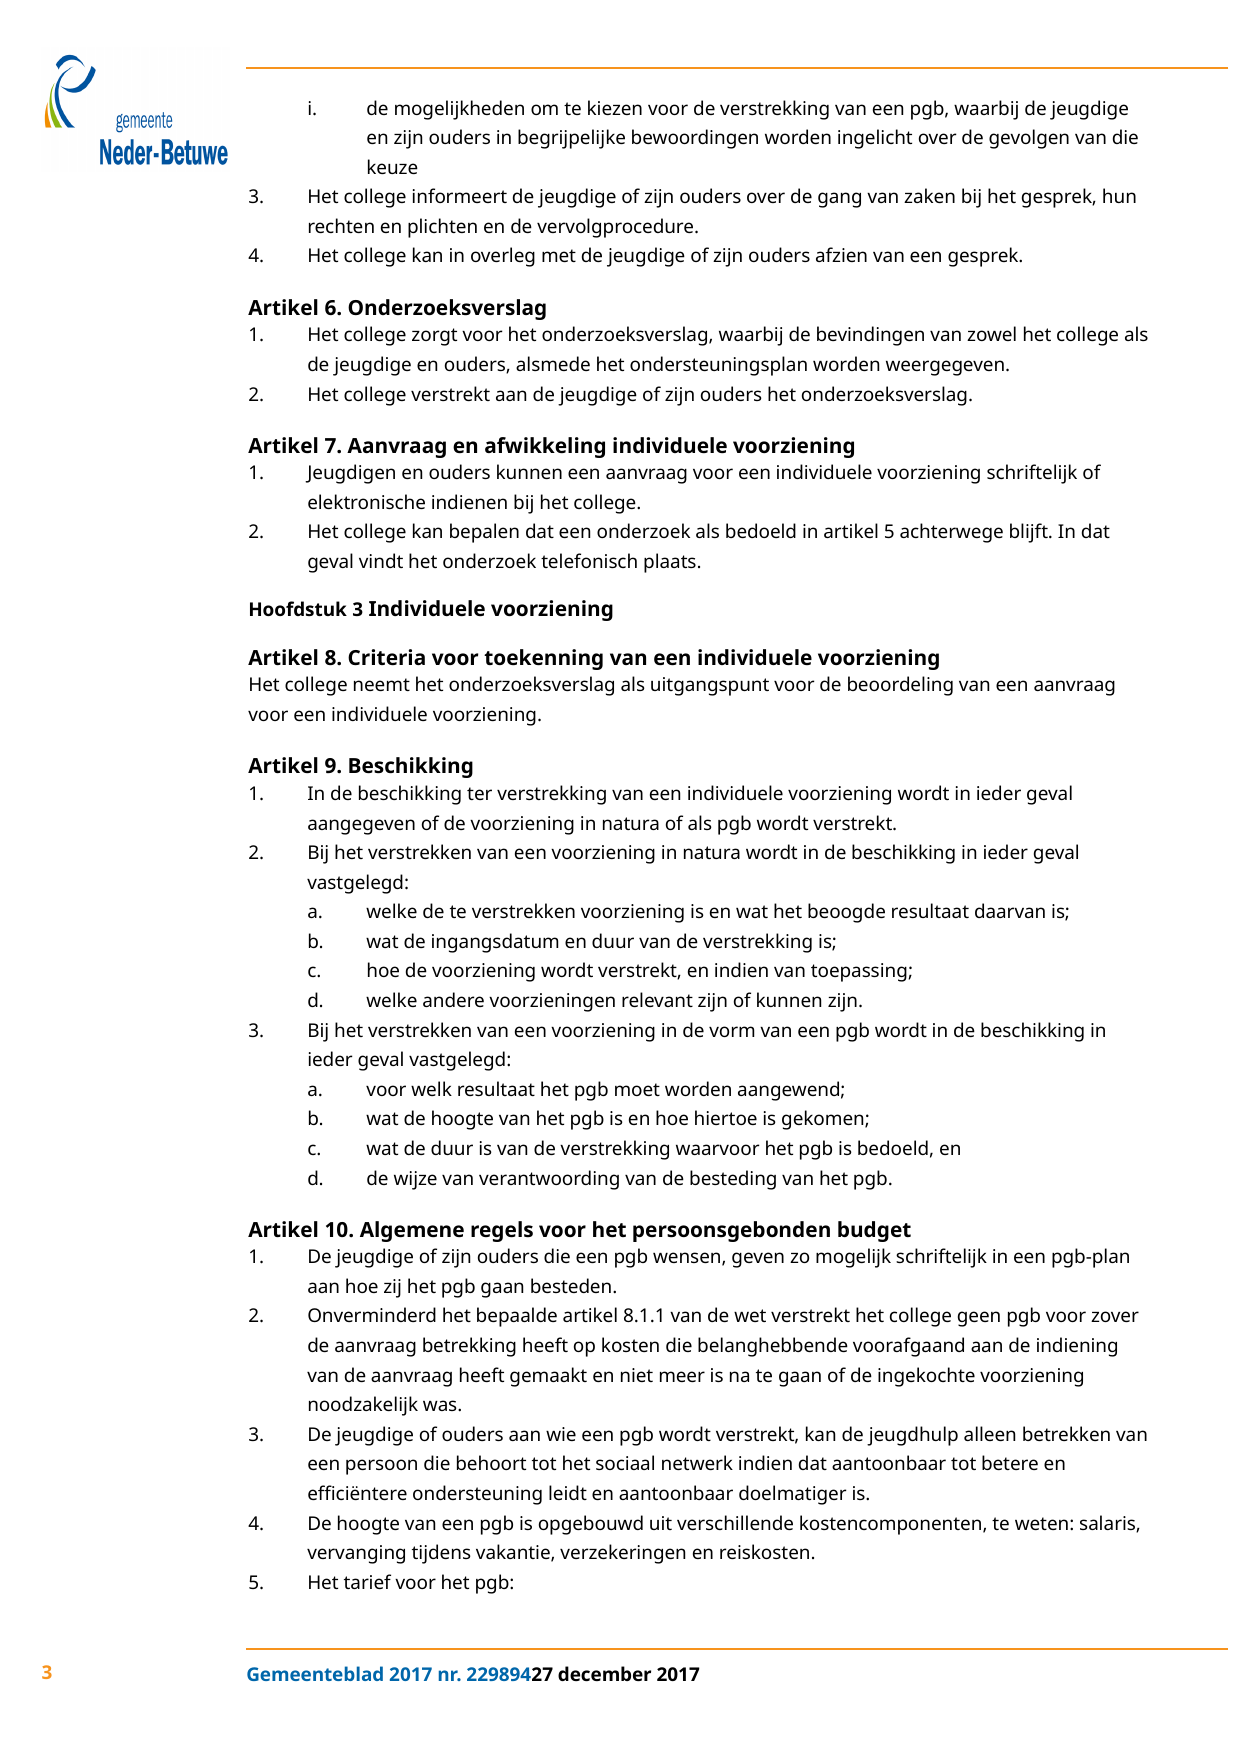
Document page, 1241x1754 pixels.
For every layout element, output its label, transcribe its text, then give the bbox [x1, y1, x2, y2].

list Het college zorgt voor het onderzoeksverslag, waarbij de bevindingen van zowel het college als de jeugdige en ouders, alsmede het ondersteuningsplan worden weergegeven. [248, 322, 1152, 377]
list wat de ingangsdatum en duur van de verstrekking is; [307, 928, 1152, 954]
list Het college informeert de jeugdige of zijn ouders over de gang van zaken bij het gesprek, hun rechten en plichten en de vervolgprocedure. [248, 183, 1152, 239]
list welke andere voorzieningen relevant zijn of kunnen zijn. [307, 987, 1152, 1013]
list de wijze van verantwoording van de besteding van het pgb. [307, 1165, 1152, 1190]
list voor welk resultaat het pgb moet worden aangewend; [307, 1076, 1152, 1102]
list De hoogte van een pgb is opgebouwd uit verschillende kostencomponenten, te weten: salaris, vervanging tijdens vakantie, verzekeringen en reiskosten. [248, 1510, 1152, 1565]
list Het tarief voor het pgb: [248, 1569, 1152, 1595]
text Hoofdstuk 3 Individuele voorziening [248, 594, 1152, 622]
list Het college kan in overleg met de jeugdige of zijn ouders afzien van een gesprek. [248, 243, 1152, 268]
list Bij het verstrekken van een voorziening in natura wordt in de beschikking in ieder geval vastgelegd: [248, 839, 1152, 894]
list De jeugdige of zijn ouders die een pgb wensen, geven zo mogelijk schriftelijk in een pgb-plan aan hoe zij het pgb gaan besteden. [248, 1243, 1152, 1299]
list Het college kan bepalen dat een onderzoek als bedoeld in artikel 5 achterwege blijft. In dat geval vindt het onderzoek telefonisch plaats. [248, 519, 1152, 574]
text Artikel 10. Algemene regels voor het persoonsgebonden budget [248, 1215, 1152, 1243]
list Het college verstrekt aan de jeugdige of zijn ouders het onderzoeksverslag. [248, 381, 1152, 406]
text Artikel 7. Aanvraag en afwikkeling individuele voorziening [248, 431, 1152, 459]
list Onverminderd het bepaalde artikel 8.1.1 van de wet verstrekt het college geen pgb voor zover de aanvraag betrekking heeft op kosten die belanghebbende voorafgaand aan de indiening van de aanvraag heeft gemaakt en niet meer is na te gaan of de ingekochte voorziening noodzakelijk was. [248, 1303, 1152, 1417]
text Artikel 6. Onderzoeksverslag [248, 293, 1152, 322]
list de mogelijkheden om te kiezen voor de verstrekking van een pgb, waarbij de jeugdige en zijn ouders in begrijpelijke bewoordingen worden ingelicht over de gevolgen van die keuze [307, 95, 1152, 180]
list Bij het verstrekken van een voorziening in de vorm van een pgb wordt in de beschikking in ieder geval vastgelegd: [248, 1017, 1152, 1072]
list welke de te verstrekken voorziening is en wat het beoogde resultaat daarvan is; [307, 898, 1152, 924]
text Artikel 9. Beschikking [248, 752, 1152, 780]
text Het college neemt het onderzoeksverslag als uitgangspunt voor de beoordeling van een aanvraag voor een individuele voorziening. [248, 672, 1152, 727]
list hoe de voorziening wordt verstrekt, en indien van toepassing; [307, 958, 1152, 983]
list wat de duur is van de verstrekking waarvoor het pgb is bedoeld, en [307, 1135, 1152, 1161]
list wat de hoogte van het pgb is en hoe hiertoe is gekomen; [307, 1106, 1152, 1131]
text Artikel 8. Criteria voor toekenning van een individuele voorziening [248, 643, 1152, 672]
picture [41, 47, 231, 172]
list Jeugdigen en ouders kunnen een aanvraag voor een individuele voorziening schriftelijk of elektronische indienen bij het college. [248, 459, 1152, 515]
list De jeugdige of ouders aan wie een pgb wordt verstrekt, kan de jeugdhulp alleen betrekken van een persoon die behoort tot het sociaal netwerk indien dat aantoonbaar tot betere en efficiëntere ondersteuning leidt en aantoonbaar doelmatiger is. [248, 1421, 1152, 1506]
list In de beschikking ter verstrekking van een individuele voorziening wordt in ieder geval aangegeven of de voorziening in natura of als pgb wordt verstrekt. [248, 780, 1152, 835]
